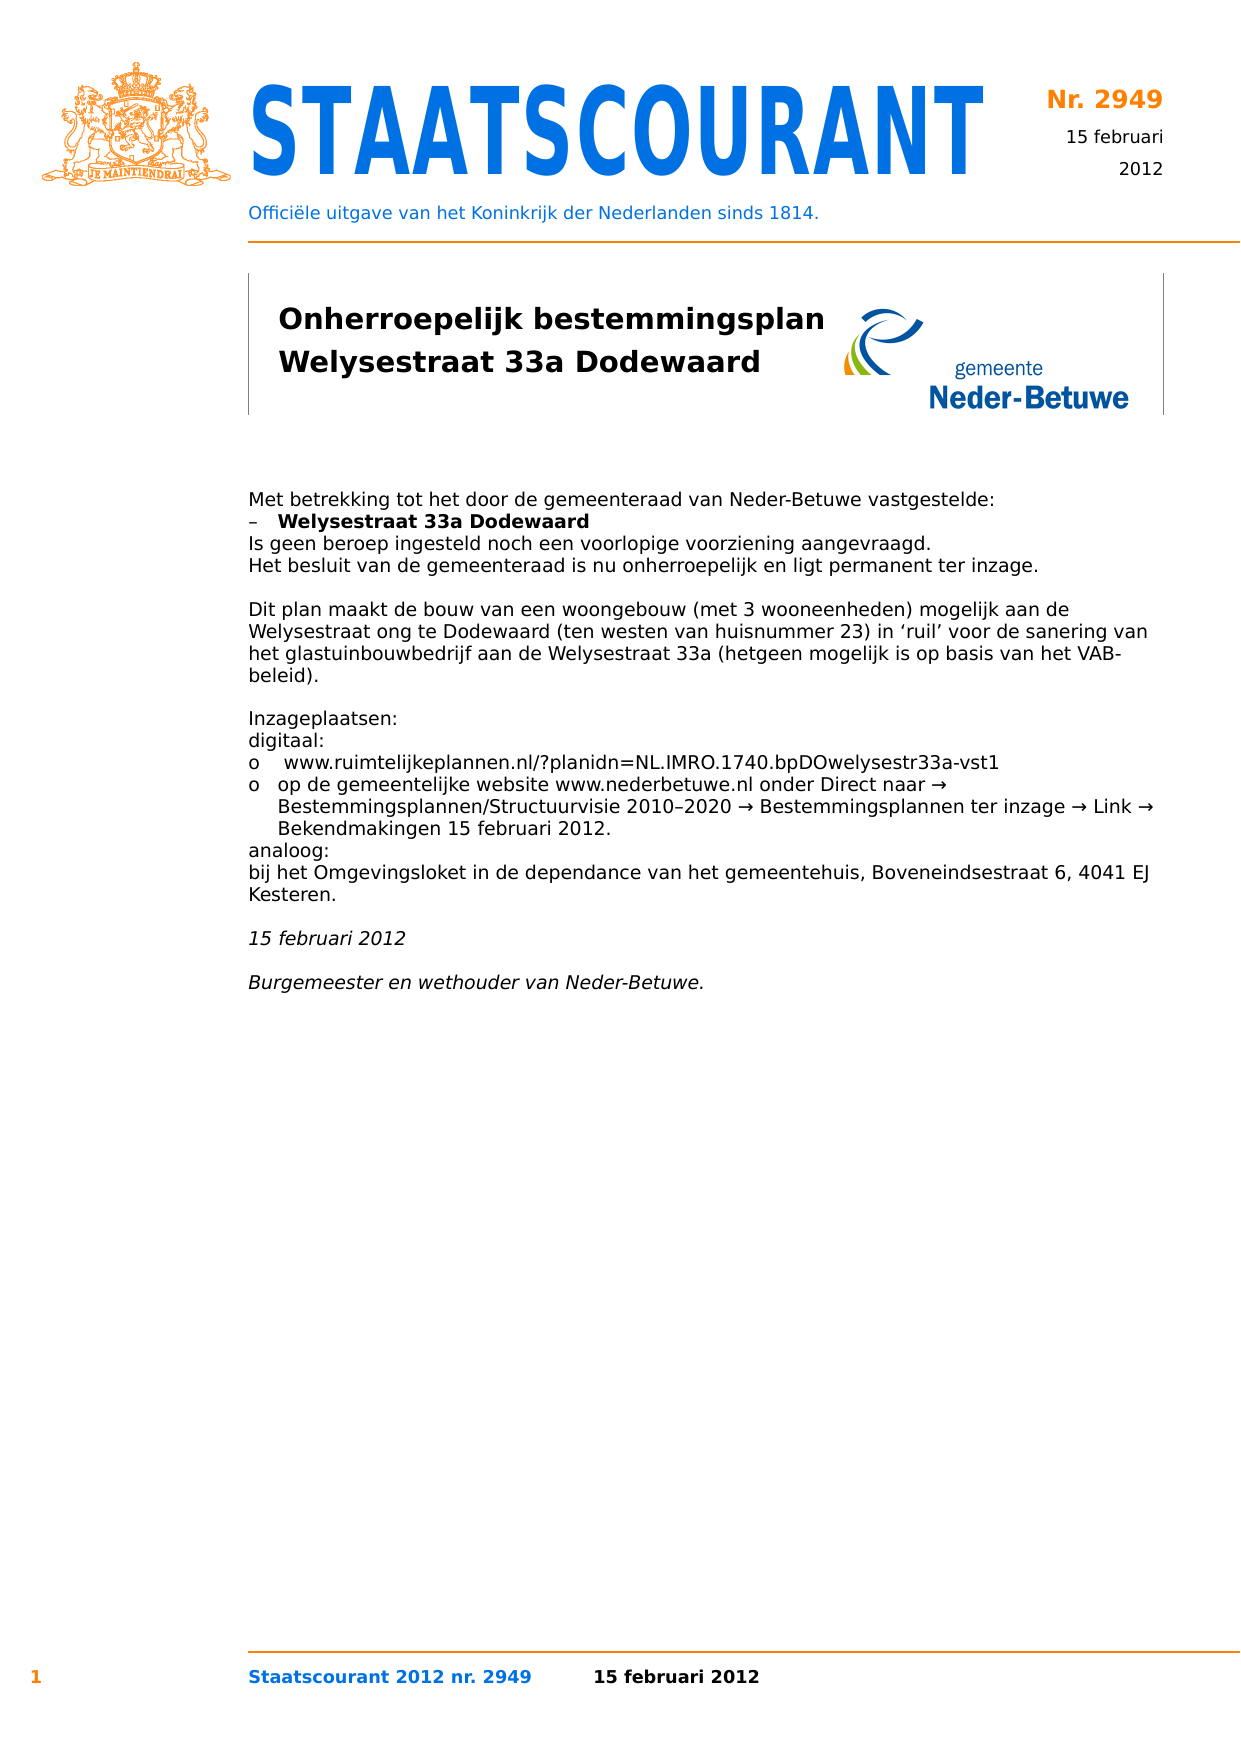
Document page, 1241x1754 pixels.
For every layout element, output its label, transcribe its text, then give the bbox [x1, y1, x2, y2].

picture [41, 62, 231, 186]
subtitle Onherroepelijk bestemmingsplan Welysestraat 33a Dodewaard [249, 273, 1163, 415]
text bij het Omgevingsloket in de dependance van het gemeentehuis, Boveneindsestraat 6, 4041 EJ Kesteren. [248, 862, 1163, 906]
table_cell Officiële uitgave van het Koninkrijk der Nederlanden sinds 1814. [248, 203, 1240, 241]
table_header [25, 62, 248, 241]
text Dit plan maakt de bouw van een woongebouw (met 3 wooneenheden) mogelijk aan de Welysestraat ong te Dodewaard (ten westen van huisnummer 23) in ‘ruil’ voor de sanering van het glastuinbouwbedrijf aan de Welysestraat 33a (hetgeen mogelijk is op basis van het VAB-beleid). [248, 598, 1163, 686]
text o op de gemeentelijke website www.nederbetuwe.nl onder Direct naar → Bestemmingsplannen/Structuurvisie 2010–2020 → Bestemmingsplannen ter inzage → Link → Bekendmakingen 15 februari 2012. [248, 774, 1163, 840]
table_header Nr. 2949 [998, 62, 1240, 121]
picture [838, 302, 1134, 415]
text 15 februari 2012 [248, 928, 1163, 950]
text analoog: [248, 840, 1163, 862]
table_cell 15 februari [998, 121, 1240, 153]
text Burgemeester en wethouder van Neder-Betuwe. [248, 972, 1163, 994]
text digitaal: [248, 730, 1163, 752]
table_cell 2012 [998, 153, 1240, 203]
text Inzageplaatsen: [248, 708, 1163, 730]
text Het besluit van de gemeenteraad is nu onherroepelijk en ligt permanent ter inzage. [248, 555, 1163, 577]
text Met betrekking tot het door de gemeenteraad van Neder-Betuwe vastgestelde: [248, 489, 1163, 511]
text o www.ruimtelijkeplannen.nl/?planidn=NL.IMRO.1740.bpDOwelysestr33a-vst1 [248, 752, 1163, 774]
text – Welysestraat 33a Dodewaard [248, 511, 1163, 533]
text Is geen beroep ingesteld noch een voorlopige voorziening aangevraagd. [248, 533, 1163, 555]
table_header STAATSCOURANT [248, 62, 998, 203]
